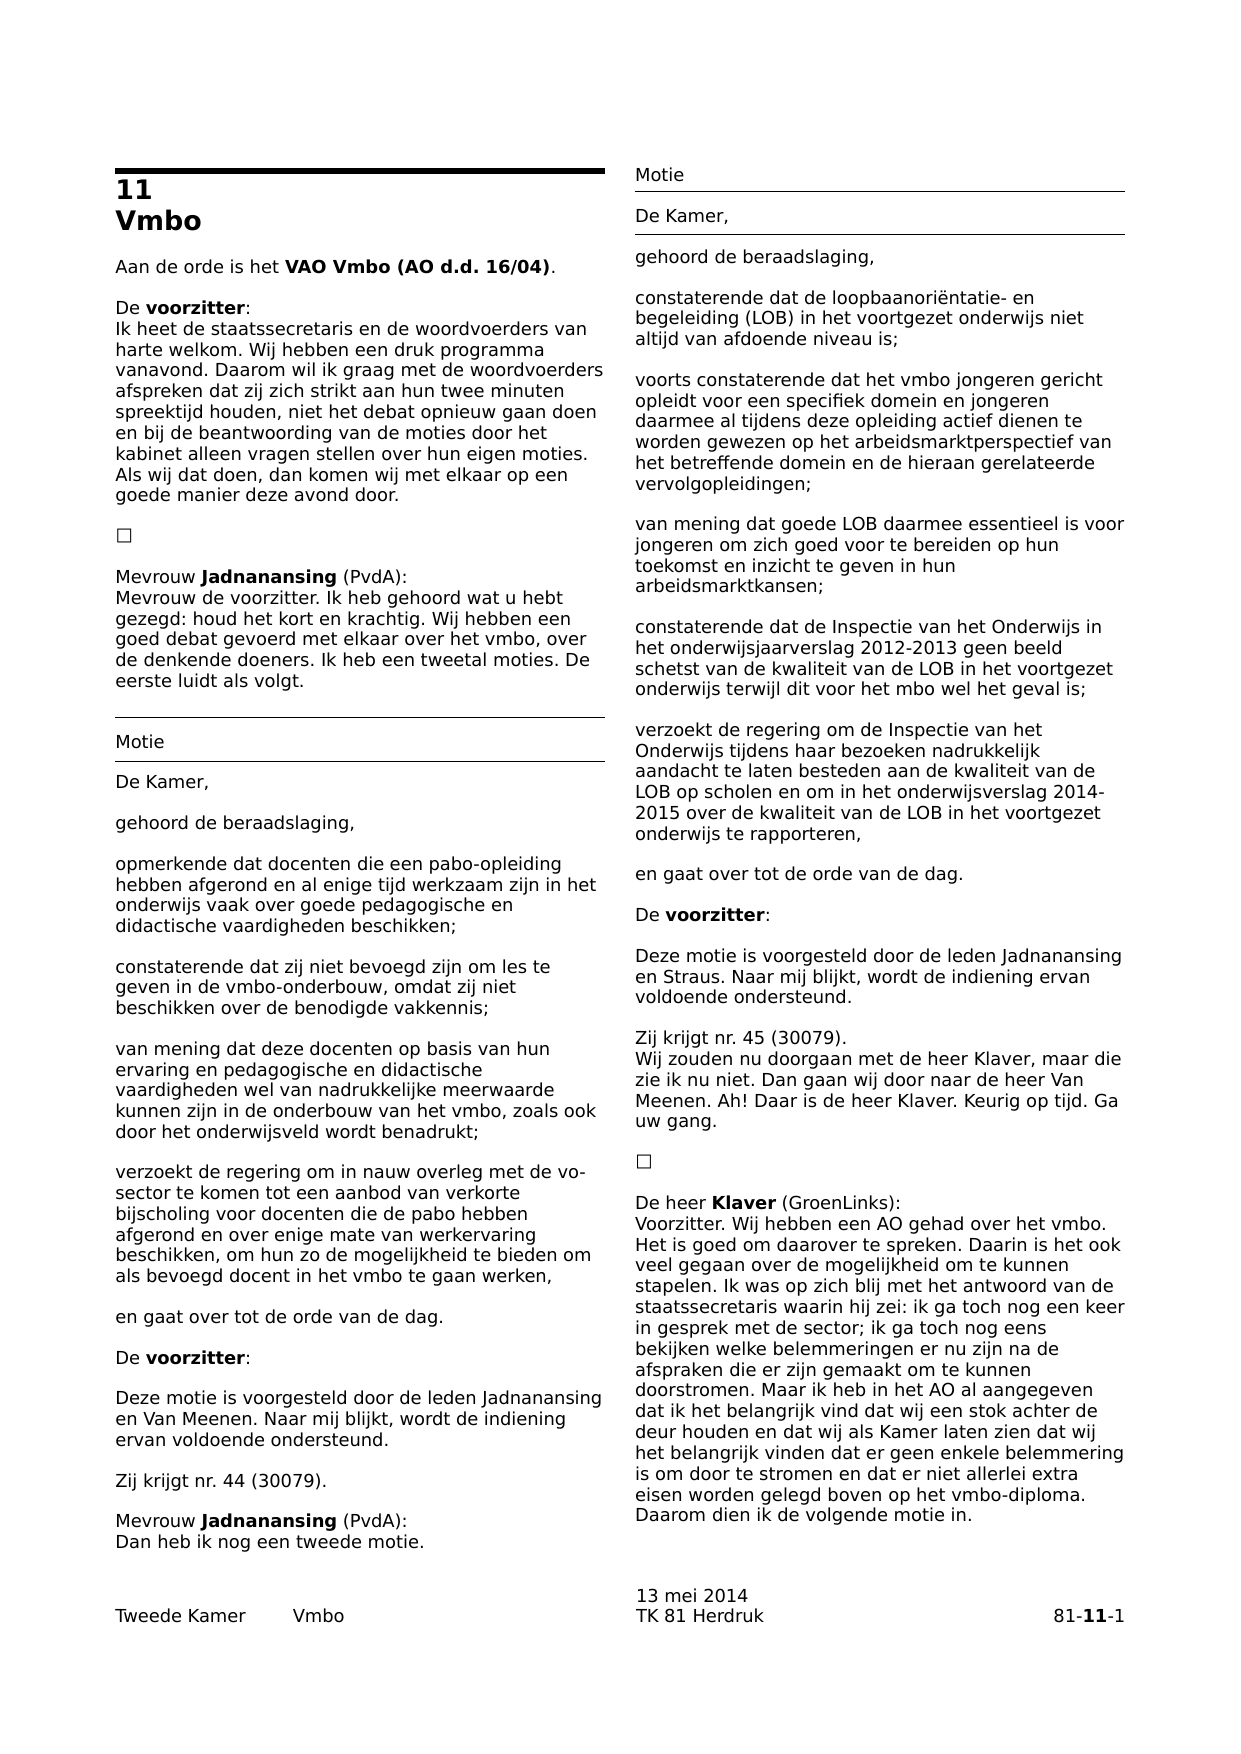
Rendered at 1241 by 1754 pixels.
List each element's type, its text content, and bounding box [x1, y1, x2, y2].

text Dan heb ik nog een tweede motie. [115, 1532, 605, 1553]
text verzoekt de regering om de Inspectie van het Onderwijs tijdens haar bezoeken nadrukkelijk aandacht te laten besteden aan de kwaliteit van de LOB op scholen en om in het onderwijsverslag 2014-2015 over de kwaliteit van de LOB in het voortgezet onderwijs te rapporteren, [635, 720, 1125, 844]
text van mening dat deze docenten op basis van hun ervaring en pedagogische en didactische vaardigheden wel van nadrukkelijke meerwaarde kunnen zijn in de onderbouw van het vmbo, zoals ook door het onderwijsveld wordt benadrukt; [115, 1039, 605, 1142]
text De Kamer, [115, 772, 605, 793]
text constaterende dat zij niet bevoegd zijn om les te geven in de vmbo-onderbouw, omdat zij niet beschikken over de benodigde vakkennis; [115, 957, 605, 1019]
text Aan de orde is het VAO Vmbo (AO d.d. 16/04). [115, 257, 605, 278]
text Zij krijgt nr. 44 (30079). [115, 1470, 605, 1491]
text Motie [115, 731, 605, 752]
text Mevrouw Jadnanansing (PvdA): [115, 1511, 605, 1532]
text gehoord de beraadslaging, [115, 813, 605, 834]
text opmerkende dat docenten die een pabo-opleiding hebben afgerond en al enige tijd werkzaam zijn in het onderwijs vaak over goede pedagogische en didactische vaardigheden beschikken; [115, 854, 605, 937]
text Mevrouw Jadnanansing (PvdA): [115, 567, 605, 587]
text De voorzitter: [115, 298, 605, 318]
text Motie [635, 165, 1125, 186]
title 11 Vmbo [115, 174, 605, 237]
text Zij krijgt nr. 45 (30079). [635, 1028, 1125, 1049]
text en gaat over tot de orde van de dag. [635, 864, 1125, 885]
text De heer Klaver (GroenLinks): [635, 1193, 1125, 1213]
text verzoekt de regering om in nauw overleg met de vo-sector te komen tot een aanbod van verkorte bijscholing voor docenten die de pabo hebben afgerond en over enige mate van werkervaring beschikken, om hun zo de mogelijkheid te bieden om als bevoegd docent in het vmbo te gaan werken, [115, 1162, 605, 1287]
text constaterende dat de Inspectie van het Onderwijs in het onderwijsjaarverslag 2012-2013 geen beeld schetst van de kwaliteit van de LOB in het voortgezet onderwijs terwijl dit voor het mbo wel het geval is; [635, 617, 1125, 700]
text Mevrouw de voorzitter. Ik heb gehoord wat u hebt gezegd: houd het kort en krachtig. Wij hebben een goed debat gevoerd met elkaar over het vmbo, over de denkende doeners. Ik heb een tweetal moties. De eerste luidt als volgt. [115, 587, 605, 692]
text Deze motie is voorgesteld door de leden Jadnanansing en Straus. Naar mij blijkt, wordt de indiening ervan voldoende ondersteund. [635, 946, 1125, 1008]
text constaterende dat de loopbaanoriëntatie- en begeleiding (LOB) in het voortgezet onderwijs niet altijd van afdoende niveau is; [635, 287, 1125, 350]
text en gaat over tot de orde van de dag. [115, 1307, 605, 1327]
text De Kamer, [635, 206, 1125, 227]
text De voorzitter: [635, 905, 1125, 926]
text De voorzitter: [115, 1347, 605, 1368]
text Ik heet de staatssecretaris en de woordvoerders van harte welkom. Wij hebben een druk programma vanavond. Daarom wil ik graag met de woordvoerders afspreken dat zij zich strikt aan hun twee minuten spreektijd houden, niet het debat opnieuw gaan doen en bij de beantwoording van de moties door het kabinet alleen vragen stellen over hun eigen moties. Als wij dat doen, dan komen wij met elkaar op een goede manier deze avond door. [115, 318, 605, 506]
text Voorzitter. Wij hebben een AO gehad over het vmbo. Het is goed om daarover te spreken. Daarin is het ook veel gegaan over de mogelijkheid om te kunnen stapelen. Ik was op zich blij met het antwoord van de staatssecretaris waarin hij zei: ik ga toch nog een keer in gesprek met de sector; ik ga toch nog eens bekijken welke belemmeringen er nu zijn na de afspraken die er zijn gemaakt om te kunnen doorstromen. Maar ik heb in het AO al aangegeven dat ik het belangrijk vind dat wij een stok achter de deur houden en dat wij als Kamer laten zien dat wij het belangrijk vinden dat er geen enkele belemmering is om door te stromen en dat er niet allerlei extra eisen worden gelegd boven op het vmbo-diploma. Daarom dien ik de volgende motie in. [635, 1213, 1125, 1526]
text ⬜ [115, 526, 605, 547]
text ⬜ [635, 1152, 1125, 1173]
text Deze motie is voorgesteld door de leden Jadnanansing en Van Meenen. Naar mij blijkt, wordt de indiening ervan voldoende ondersteund. [115, 1388, 605, 1450]
text van mening dat goede LOB daarmee essentieel is voor jongeren om zich goed voor te bereiden op hun toekomst en inzicht te geven in hun arbeidsmarktkansen; [635, 514, 1125, 597]
text Wij zouden nu doorgaan met de heer Klaver, maar die zie ik nu niet. Dan gaan wij door naar de heer Van Meenen. Ah! Daar is de heer Klaver. Keurig op tijd. Ga uw gang. [635, 1049, 1125, 1132]
text voorts constaterende dat het vmbo jongeren gericht opleidt voor een specifiek domein en jongeren daarmee al tijdens deze opleiding actief dienen te worden gewezen op het arbeidsmarktperspectief van het betreffende domein en de hieraan gerelateerde vervolgopleidingen; [635, 370, 1125, 494]
text gehoord de beraadslaging, [635, 247, 1125, 267]
